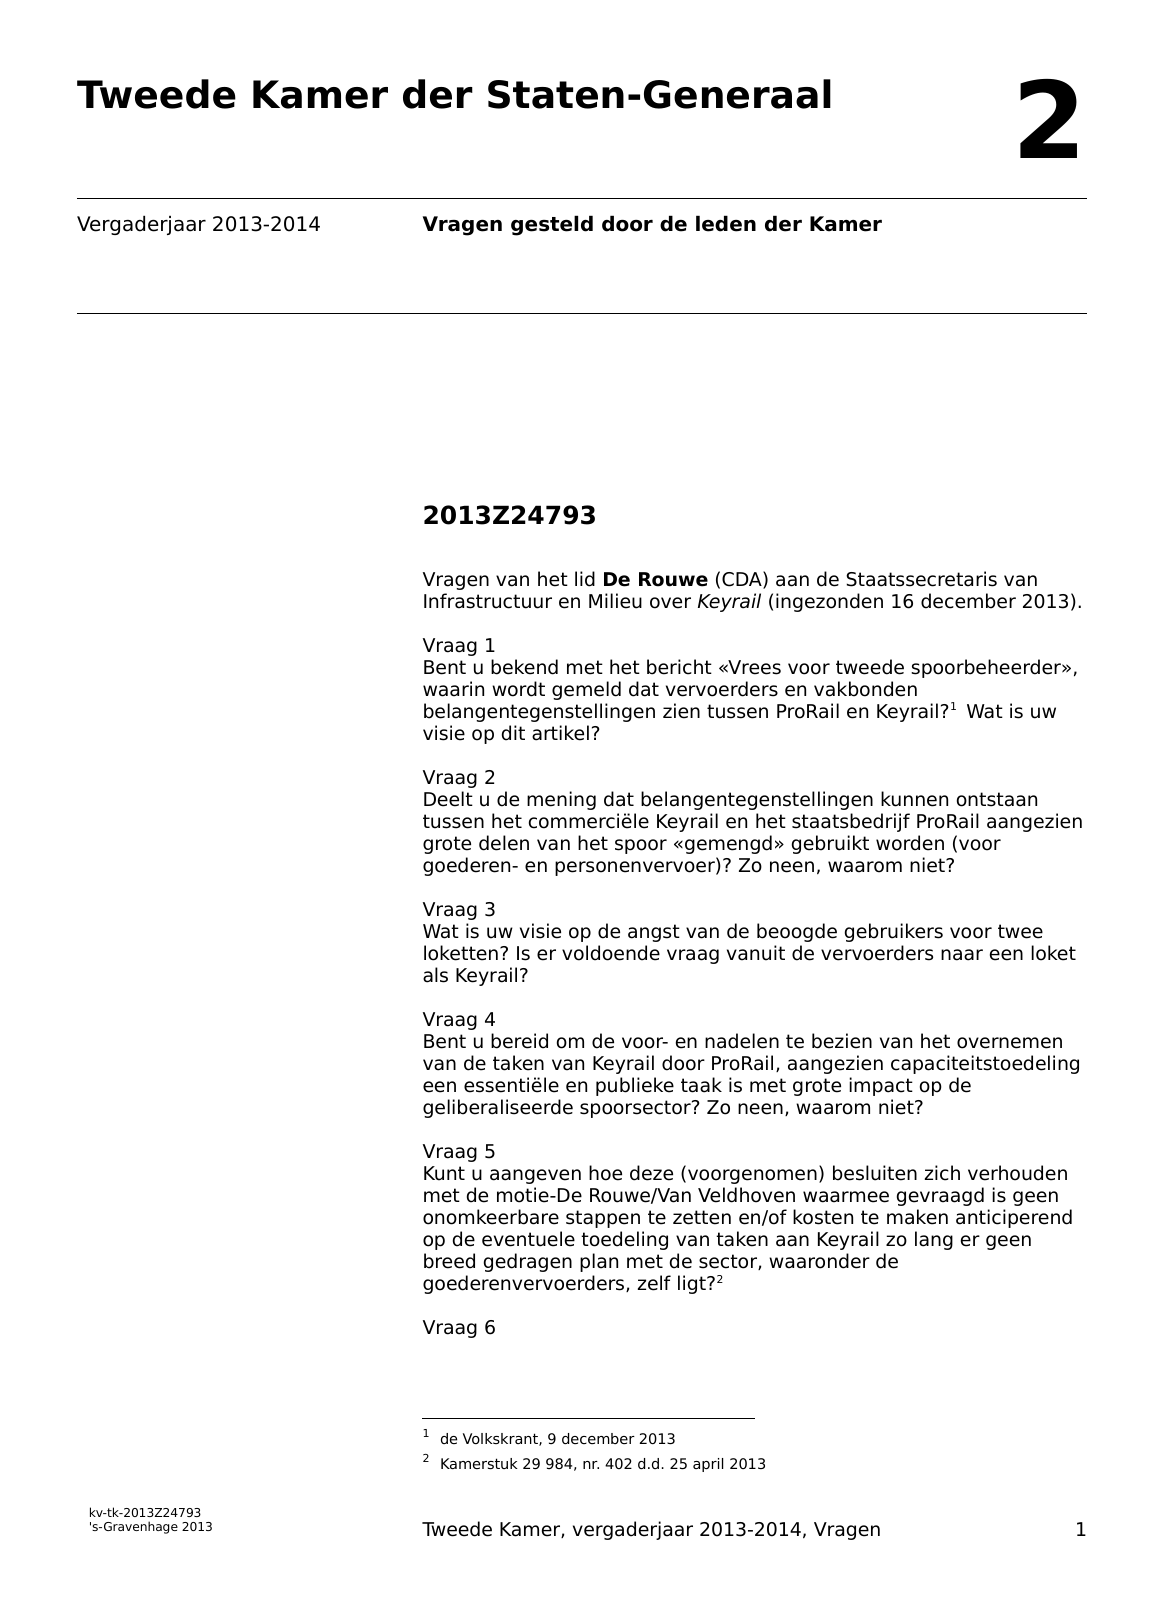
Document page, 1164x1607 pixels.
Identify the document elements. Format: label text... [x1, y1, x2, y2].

text Vraag 4 [422, 1009, 1087, 1031]
text 2013Z24793 [422, 501, 1087, 531]
text Vraag 3 [422, 899, 1087, 921]
text kv-tk-2013Z24793 [88, 1506, 323, 1520]
table_cell Vragen gesteld door de leden der Kamer [422, 199, 1087, 313]
text de Volkskrant, 9 december 2013 [422, 1427, 1087, 1449]
text Vragen van het lid De Rouwe (CDA) aan de Staatssecretaris van Infrastructuur en Milieu over Keyrail (ingezonden 16 december 2013). [422, 569, 1087, 613]
text Kunt u aangeven hoe deze (voorgenomen) besluiten zich verhouden met de motie-De Rouwe/Van Veldhoven waarmee gevraagd is geen onomkeerbare stappen te zetten en/of kosten te maken anticiperend op de eventuele toedeling van taken aan Keyrail zo lang er geen breed gedragen plan met de sector, waaronder de goederenvervoerders, zelf ligt? [422, 1163, 1087, 1295]
text Deelt u de mening dat belangentegenstellingen kunnen ontstaan tussen het commerciële Keyrail en het staatsbedrijf ProRail aangezien grote delen van het spoor «gemengd» gebruikt worden (voor goederen- en personenvervoer)? Zo neen, waarom niet? [422, 789, 1087, 877]
text Wat is uw visie op de angst van de beoogde gebruikers voor twee loketten? Is er voldoende vraag vanuit de vervoerders naar een loket als Keyrail? [422, 921, 1087, 987]
text Vraag 2 [422, 767, 1087, 789]
text Kamerstuk 29 984, nr. 402 d.d. 25 april 2013 [422, 1452, 1087, 1474]
table_header Tweede Kamer der Staten-Generaal [77, 59, 886, 198]
table_cell Vergaderjaar 2013-2014 [77, 199, 422, 313]
text Bent u bekend met het bericht «Vrees voor tweede spoorbeheerder», waarin wordt gemeld dat vervoerders en vakbonden belangentegenstellingen zien tussen ProRail en Keyrail? Wat is uw visie op dit artikel? [422, 657, 1087, 745]
text Vraag 6 [422, 1317, 1087, 1339]
text Bent u bereid om de voor- en nadelen te bezien van het overnemen van de taken van Keyrail door ProRail, aangezien capaciteitstoedeling een essentiële en publieke taak is met grote impact op de geliberaliseerde spoorsector? Zo neen, waarom niet? [422, 1031, 1087, 1119]
text 's-Gravenhage 2013 [88, 1520, 323, 1534]
table_header 2 [886, 59, 1087, 198]
text Vraag 1 [422, 635, 1087, 657]
text Vraag 5 [422, 1141, 1087, 1163]
